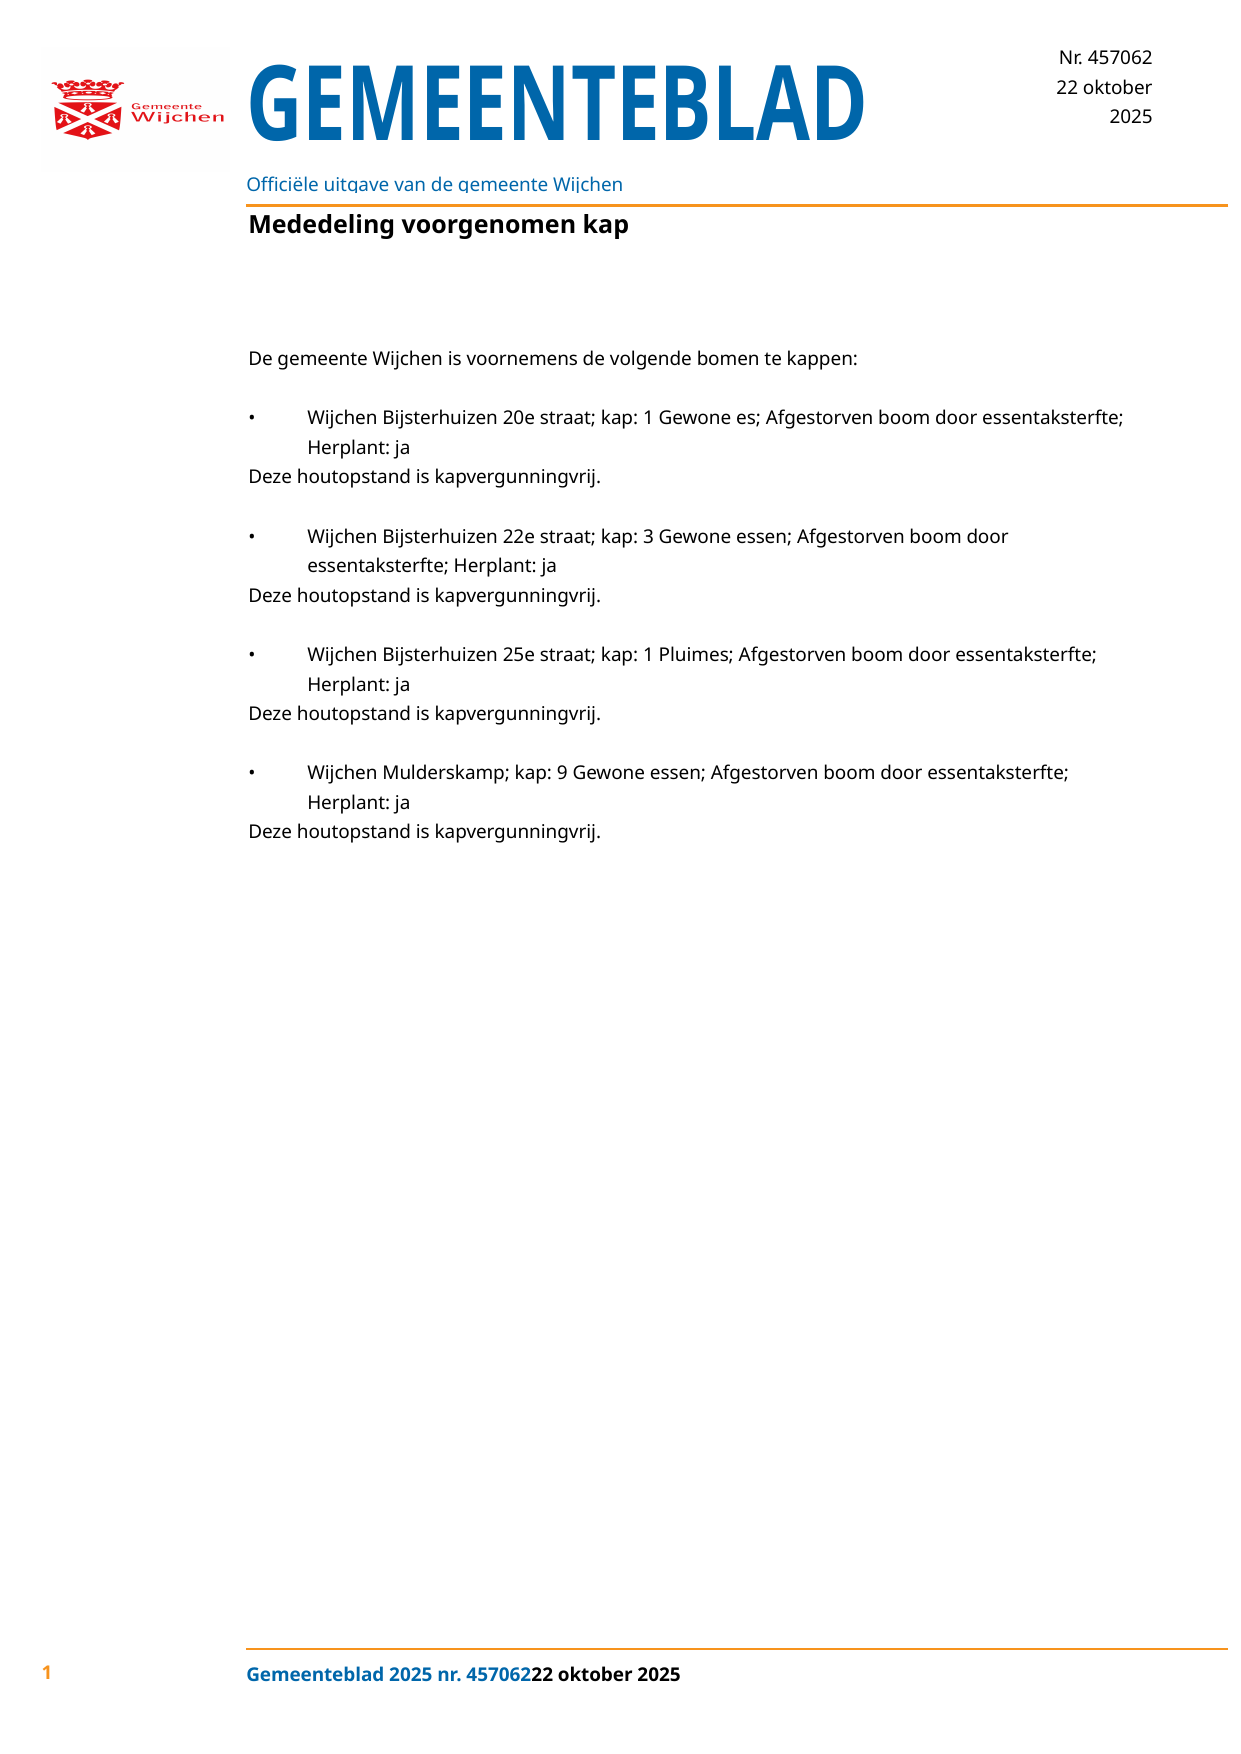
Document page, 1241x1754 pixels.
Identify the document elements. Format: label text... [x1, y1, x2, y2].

list Wijchen Bijsterhuizen 22e straat; kap: 3 Gewone essen; Afgestorven boom door essentaksterfte; Herplant: ja [248, 523, 1152, 578]
text Deze houtopstand is kapvergunningvrij. [248, 464, 1152, 489]
text De gemeente Wijchen is voornemens de volgende bomen te kappen: [248, 345, 1152, 371]
list Wijchen Mulderskamp; kap: 9 Gewone essen; Afgestorven boom door essentaksterfte; Herplant: ja [248, 759, 1152, 815]
list Wijchen Bijsterhuizen 25e straat; kap: 1 Pluimes; Afgestorven boom door essentaksterfte; Herplant: ja [248, 641, 1152, 696]
text Deze houtopstand is kapvergunningvrij. [248, 819, 1152, 844]
text Mededeling voorgenomen kap [248, 207, 1152, 241]
text Deze houtopstand is kapvergunningvrij. [248, 700, 1152, 726]
list Wijchen Bijsterhuizen 20e straat; kap: 1 Gewone es; Afgestorven boom door essentaksterfte; Herplant: ja [248, 404, 1152, 460]
picture [41, 47, 231, 172]
text Deze houtopstand is kapvergunningvrij. [248, 582, 1152, 608]
